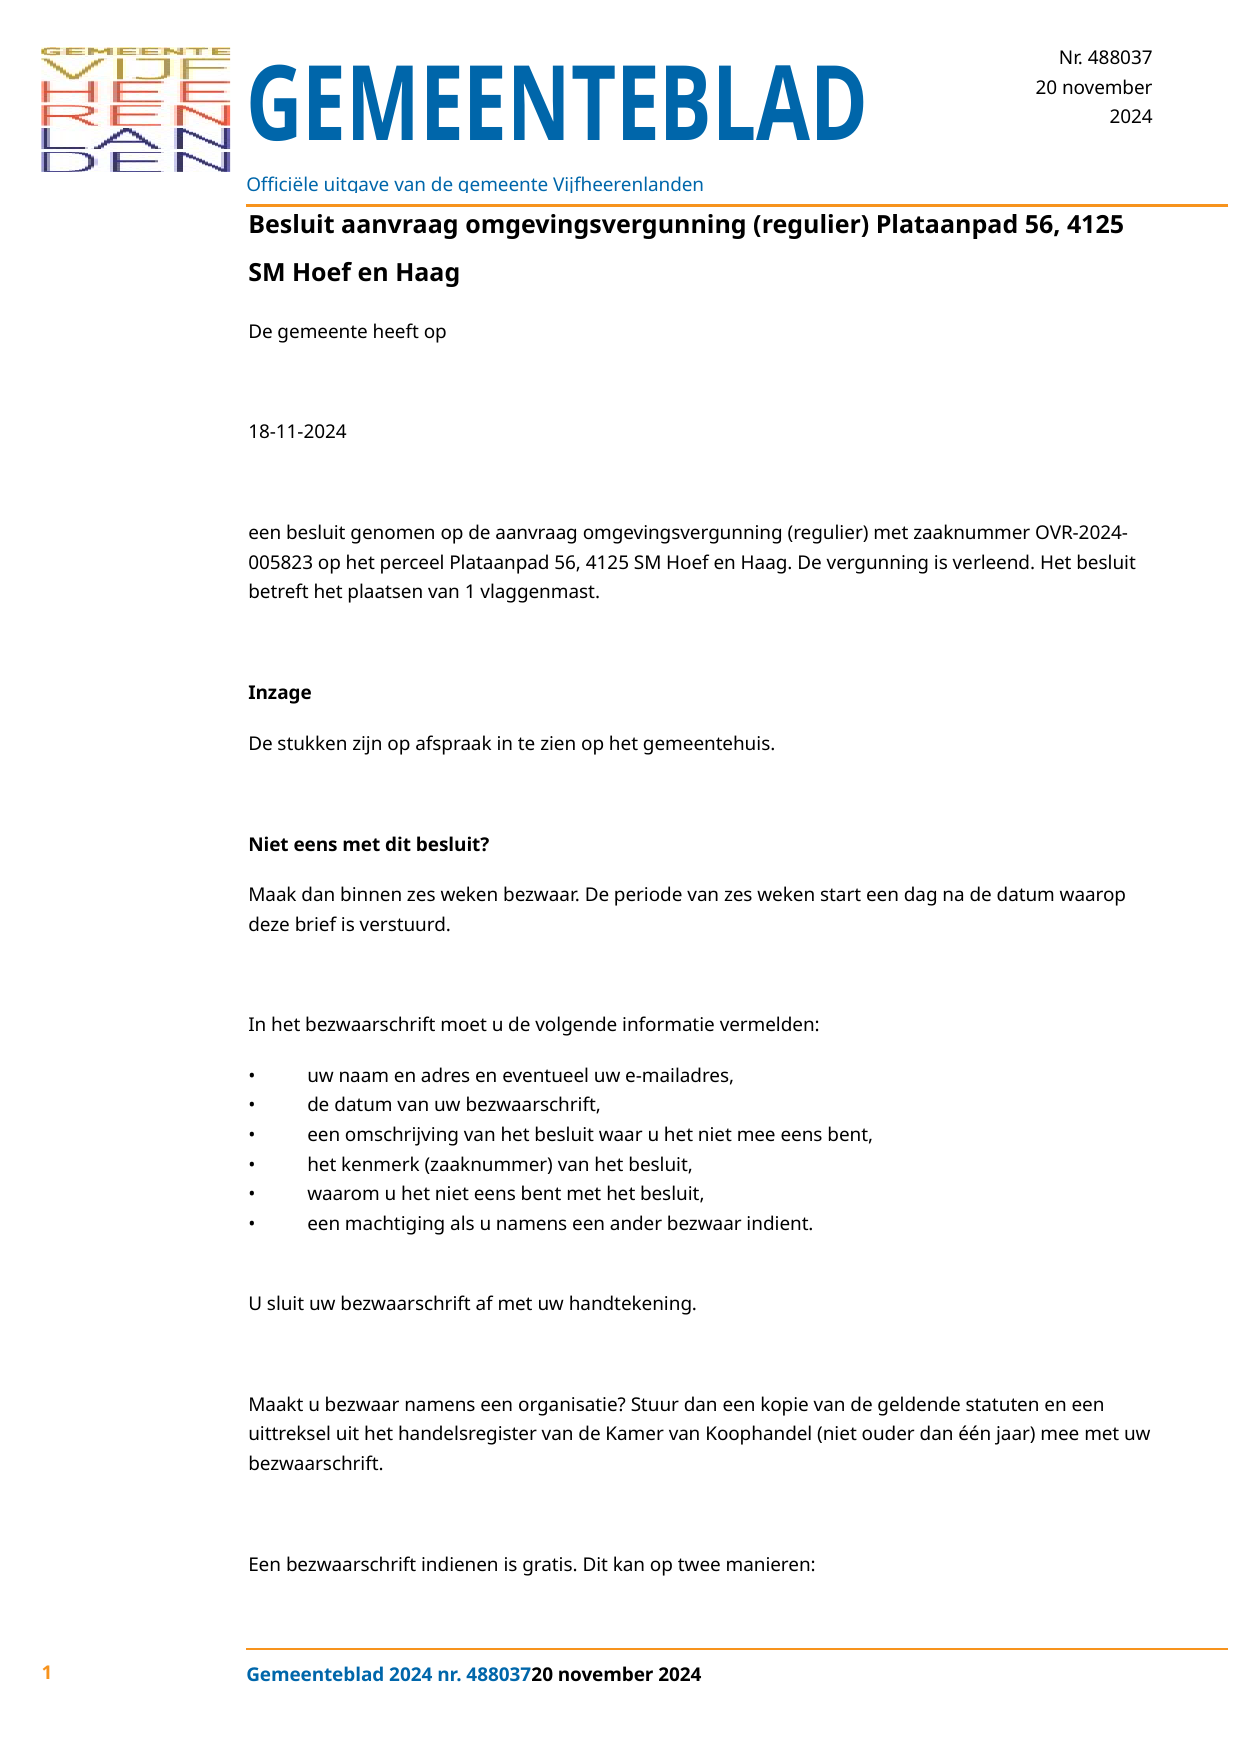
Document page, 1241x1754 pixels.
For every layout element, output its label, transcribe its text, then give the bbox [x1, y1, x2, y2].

text Maakt u bezwaar namens een organisatie? Stuur dan een kopie van de geldende statuten en een uittreksel uit het handelsregister van de Kamer van Koophandel (niet ouder dan één jaar) mee met uw bezwaarschrift. [248, 1391, 1152, 1476]
text Besluit aanvraag omgevingsvergunning (regulier) Plataanpad 56, 4125 SM Hoef en Haag [248, 207, 1152, 288]
text een besluit genomen op de aanvraag omgevingsvergunning (regulier) met zaaknummer OVR-2024-005823 op het perceel Plataanpad 56, 4125 SM Hoef en Haag. De vergunning is verleend. Het besluit betreft het plaatsen van 1 vlaggenmast. [248, 519, 1152, 604]
list een omschrijving van het besluit waar u het niet mee eens bent, [248, 1121, 1152, 1147]
text 18-11-2024 [248, 419, 1152, 444]
text Niet eens met dit besluit? [248, 831, 1152, 857]
text De stukken zijn op afspraak in te zien op het gemeentehuis. [248, 730, 1152, 756]
list waarom u het niet eens bent met het besluit, [248, 1180, 1152, 1206]
list een machtiging als u namens een ander bezwaar indient. [248, 1210, 1152, 1236]
text Inzage [248, 679, 1152, 705]
list uw naam en adres en eventueel uw e-mailadres, [248, 1062, 1152, 1088]
text In het bezwaarschrift moet u de volgende informatie vermelden: [248, 1012, 1152, 1037]
text U sluit uw bezwaarschrift af met uw handtekening. [248, 1290, 1152, 1316]
text Maak dan binnen zes weken bezwaar. De periode van zes weken start een dag na de datum waarop deze brief is verstuurd. [248, 881, 1152, 937]
list het kenmerk (zaaknummer) van het besluit, [248, 1151, 1152, 1177]
list de datum van uw bezwaarschrift, [248, 1092, 1152, 1117]
text Een bezwaarschrift indienen is gratis. Dit kan op twee manieren: [248, 1551, 1152, 1577]
text De gemeente heeft op [248, 318, 1152, 344]
picture [41, 47, 231, 172]
